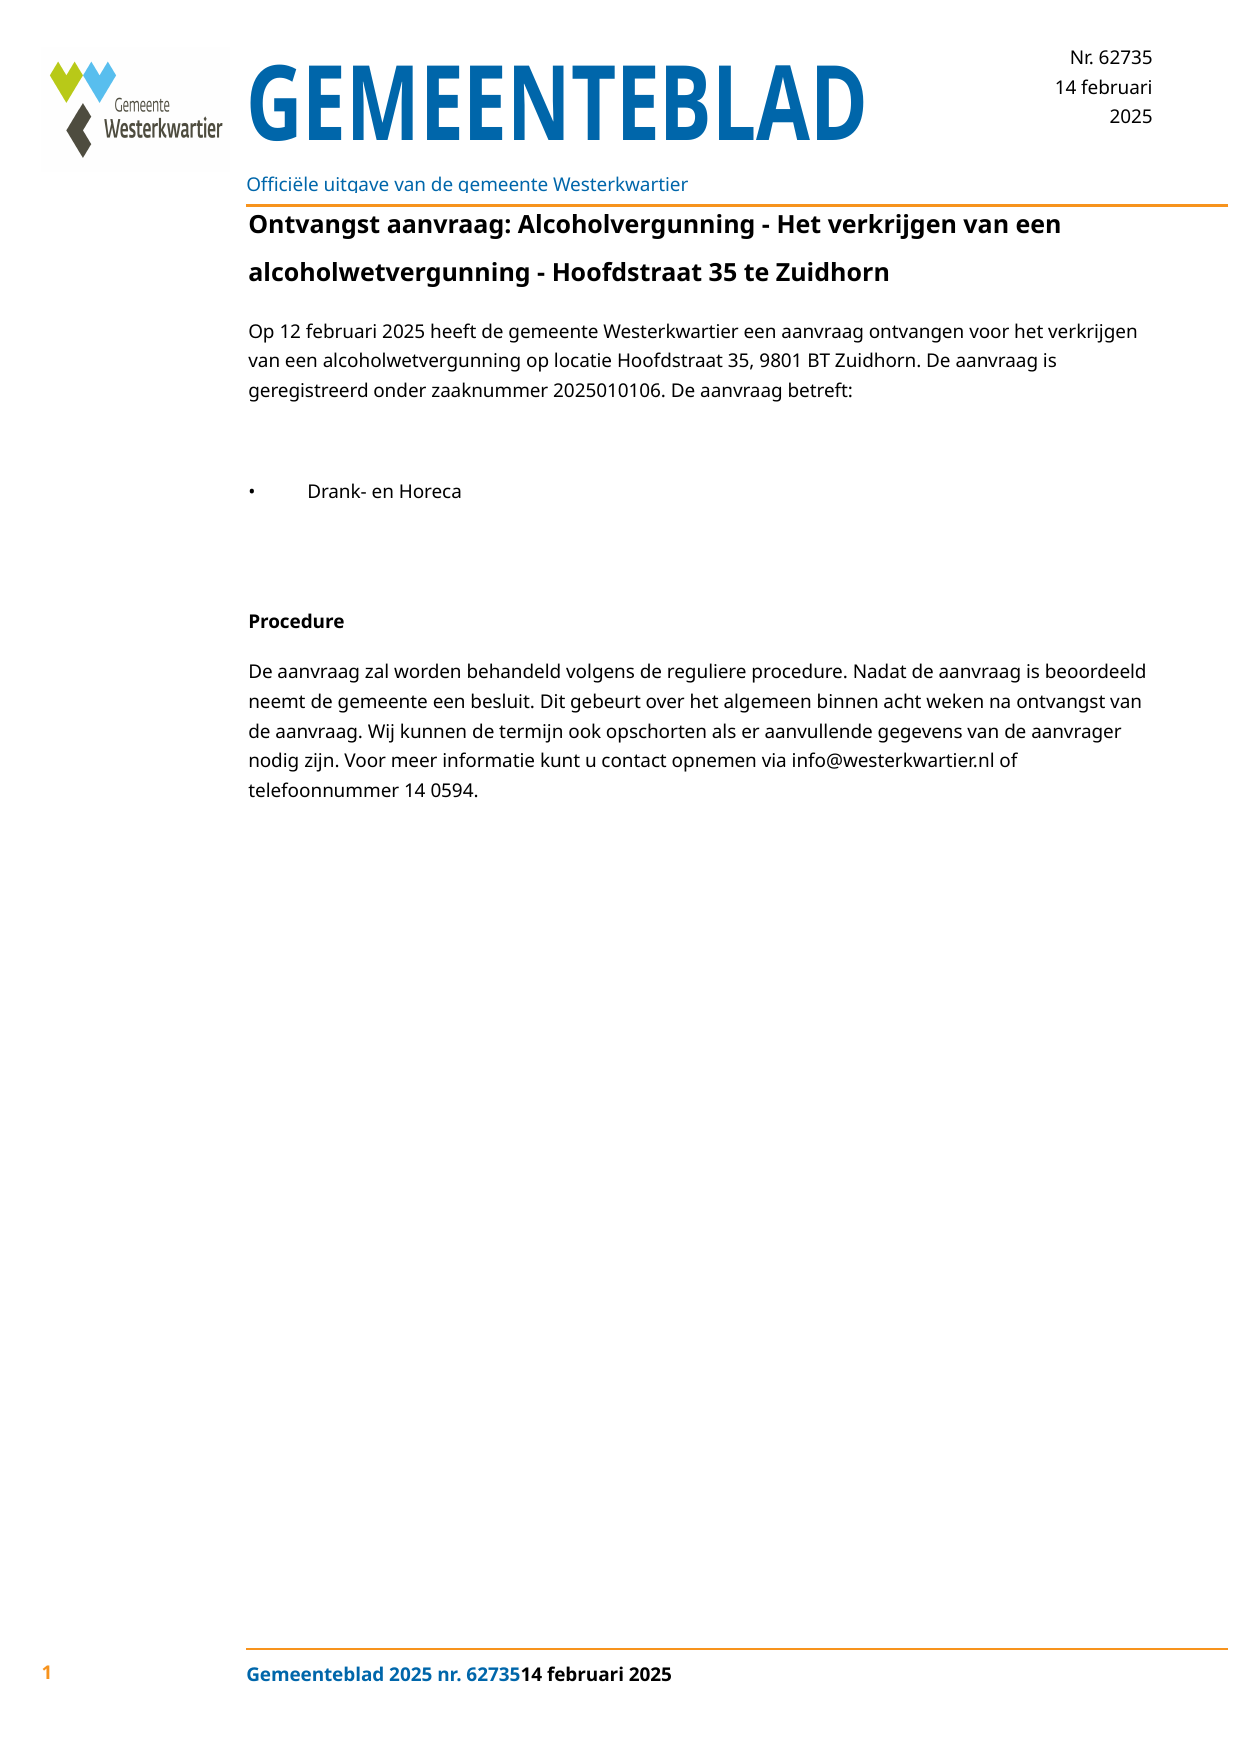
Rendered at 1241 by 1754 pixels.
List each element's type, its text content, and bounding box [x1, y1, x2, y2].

text Op 12 februari 2025 heeft de gemeente Westerkwartier een aanvraag ontvangen voor het verkrijgen van een alcoholwetvergunning op locatie Hoofdstraat 35, 9801 BT Zuidhorn. De aanvraag is geregistreerd onder zaaknummer 2025010106. De aanvraag betreft: [248, 318, 1152, 403]
picture [41, 47, 231, 172]
text Procedure [248, 608, 1152, 634]
text Ontvangst aanvraag: Alcoholvergunning - Het verkrijgen van een alcoholwetvergunning - Hoofdstraat 35 te Zuidhorn [248, 207, 1152, 288]
text De aanvraag zal worden behandeld volgens de reguliere procedure. Nadat de aanvraag is beoordeeld neemt de gemeente een besluit. Dit gebeurt over het algemeen binnen acht weken na ontvangst van de aanvraag. Wij kunnen de termijn ook opschorten als er aanvullende gegevens van de aanvrager nodig zijn. Voor meer informatie kunt u contact opnemen via info@westerkwartier.nl of telefoonnummer 14 0594. [248, 659, 1152, 803]
list Drank- en Horeca [248, 478, 1152, 504]
